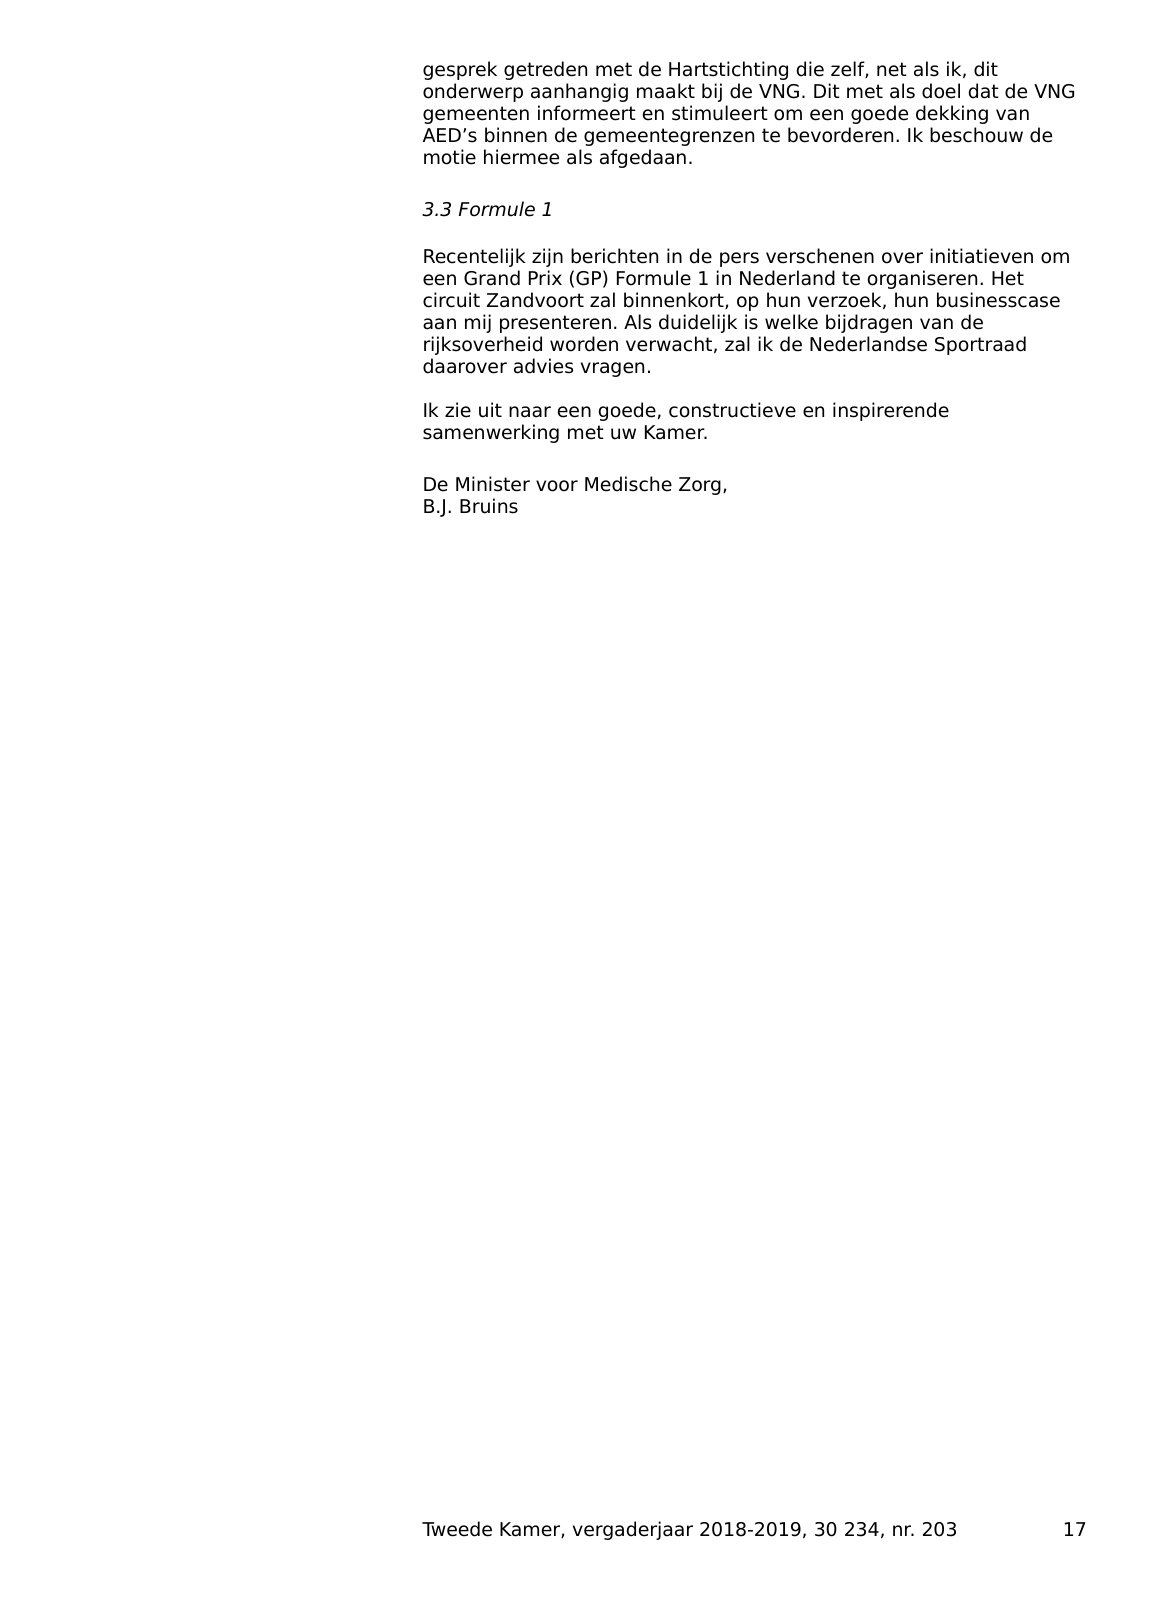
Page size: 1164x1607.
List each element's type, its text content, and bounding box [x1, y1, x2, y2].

subtitle 3.3 Formule 1 [422, 199, 1087, 221]
text De Minister voor Medische Zorg, B.J. Bruins [422, 474, 1087, 518]
text Recentelijk zijn berichten in de pers verschenen over initiatieven om een Grand Prix (GP) Formule 1 in Nederland te organiseren. Het circuit Zandvoort zal binnenkort, op hun verzoek, hun businesscase aan mij presenteren. Als duidelijk is welke bijdragen van de rijksoverheid worden verwacht, zal ik de Nederlandse Sportraad daarover advies vragen. [422, 246, 1087, 378]
text gesprek getreden met de Hartstichting die zelf, net als ik, dit onderwerp aanhangig maakt bij de VNG. Dit met als doel dat de VNG gemeenten informeert en stimuleert om een goede dekking van AED’s binnen de gemeentegrenzen te bevorderen. Ik beschouw de motie hiermee als afgedaan. [422, 59, 1087, 169]
text Ik zie uit naar een goede, constructieve en inspirerende samenwerking met uw Kamer. [422, 400, 1087, 444]
